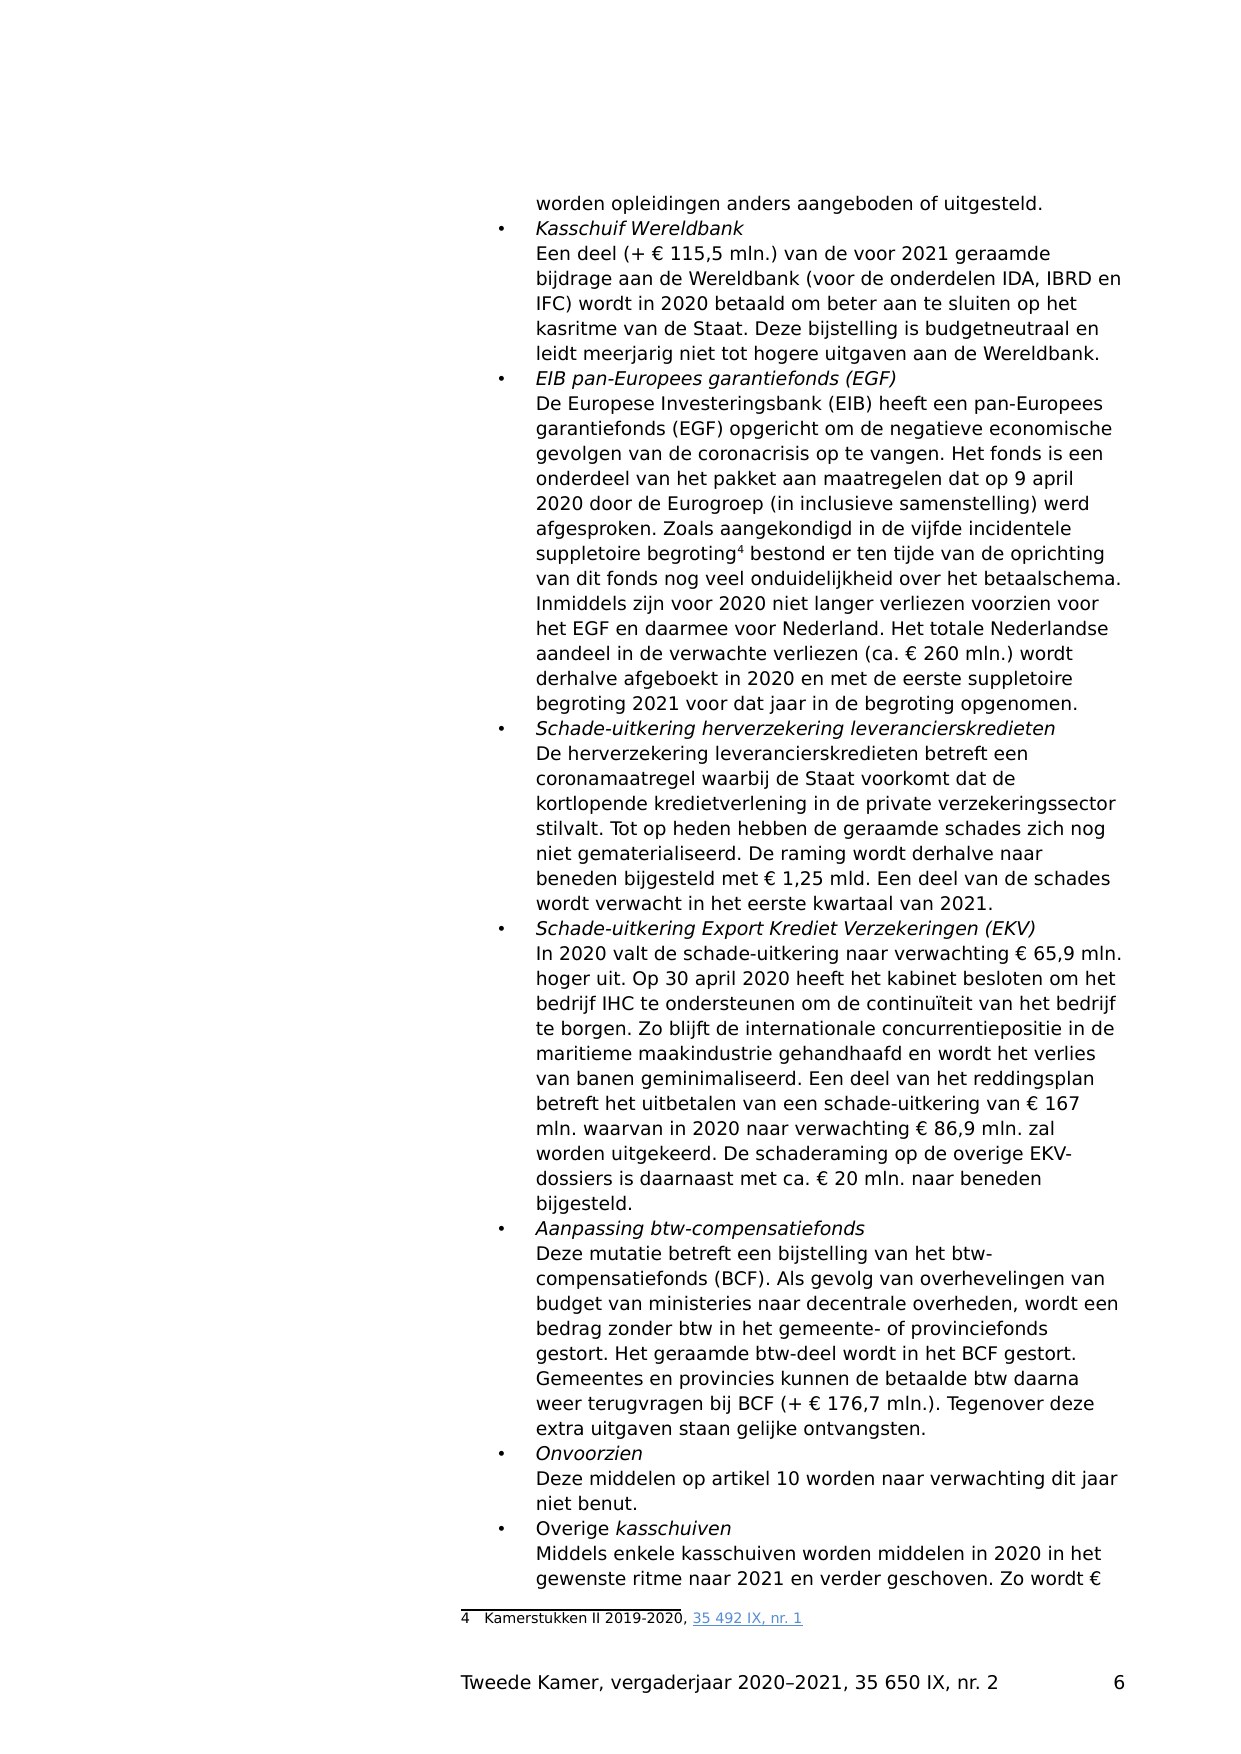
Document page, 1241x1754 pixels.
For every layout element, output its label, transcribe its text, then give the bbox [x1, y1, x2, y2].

list EIB pan-Europees garantiefonds (EGF) [498, 366, 1125, 391]
list De herverzekering leverancierskredieten betreft een coronamaatregel waarbij de Staat voorkomt dat de kortlopende kredietverlening in de private verzekeringssector stilvalt. Tot op heden hebben de geraamde schades zich nog niet gematerialiseerd. De raming wordt derhalve naar beneden bijgesteld met € 1,25 mld. Een deel van de schades wordt verwacht in het eerste kwartaal van 2021. [498, 741, 1125, 916]
list Schade-uitkering Export Krediet Verzekeringen (EKV) [498, 916, 1125, 941]
list Kasschuif Wereldbank [498, 216, 1125, 241]
list __Kamerstukken II 2019-2020, 35 492 IX, nr. 1 [461, 1610, 1125, 1627]
list Overige kasschuiven [498, 1516, 1125, 1541]
list Een deel (+ € 115,5 mln.) van de voor 2021 geraamde bijdrage aan de Wereldbank (voor de onderdelen IDA, IBRD en IFC) wordt in 2020 betaald om beter aan te sluiten op het kasritme van de Staat. Deze bijstelling is budgetneutraal en leidt meerjarig niet tot hogere uitgaven aan de Wereldbank. [498, 241, 1125, 366]
list Deze mutatie betreft een bijstelling van het btw-compensatiefonds (BCF). Als gevolg van overhevelingen van budget van ministeries naar decentrale overheden, wordt een bedrag zonder btw in het gemeente- of provinciefonds gestort. Het geraamde btw-deel wordt in het BCF gestort. Gemeentes en provincies kunnen de betaalde btw daarna weer terugvragen bij BCF (+ € 176,7 mln.). Tegenover deze extra uitgaven staan gelijke ontvangsten. [498, 1241, 1125, 1441]
list Onvoorzien [498, 1441, 1125, 1466]
list Schade-uitkering herverzekering leverancierskredieten [498, 716, 1125, 741]
list De Europese Investeringsbank (EIB) heeft een pan-Europees garantiefonds (EGF) opgericht om de negatieve economische gevolgen van de coronacrisis op te vangen. Het fonds is een onderdeel van het pakket aan maatregelen dat op 9 april 2020 door de Eurogroep (in inclusieve samenstelling) werd afgesproken. Zoals aangekondigd in de vijfde incidentele suppletoire begroting bestond er ten tijde van de oprichting van dit fonds nog veel onduidelijkheid over het betaalschema. Inmiddels zijn voor 2020 niet langer verliezen voorzien voor het EGF en daarmee voor Nederland. Het totale Nederlandse aandeel in de verwachte verliezen (ca. € 260 mln.) wordt derhalve afgeboekt in 2020 en met de eerste suppletoire begroting 2021 voor dat jaar in de begroting opgenomen. [498, 391, 1125, 716]
list Middels enkele kasschuiven worden middelen in 2020 in het gewenste ritme naar 2021 en verder geschoven. Zo wordt € [498, 1541, 1125, 1591]
list worden opleidingen anders aangeboden of uitgesteld. [498, 191, 1125, 216]
list Deze middelen op artikel 10 worden naar verwachting dit jaar niet benut. [498, 1466, 1125, 1516]
list Aanpassing btw-compensatiefonds [498, 1216, 1125, 1241]
list In 2020 valt de schade-uitkering naar verwachting € 65,9 mln. hoger uit. Op 30 april 2020 heeft het kabinet besloten om het bedrijf IHC te ondersteunen om de continuïteit van het bedrijf te borgen. Zo blijft de internationale concurrentiepositie in de maritieme maakindustrie gehandhaafd en wordt het verlies van banen geminimaliseerd. Een deel van het reddingsplan betreft het uitbetalen van een schade-uitkering van € 167 mln. waarvan in 2020 naar verwachting € 86,9 mln. zal worden uitgekeerd. De schaderaming op de overige EKV-dossiers is daarnaast met ca. € 20 mln. naar beneden bijgesteld. [498, 941, 1125, 1216]
